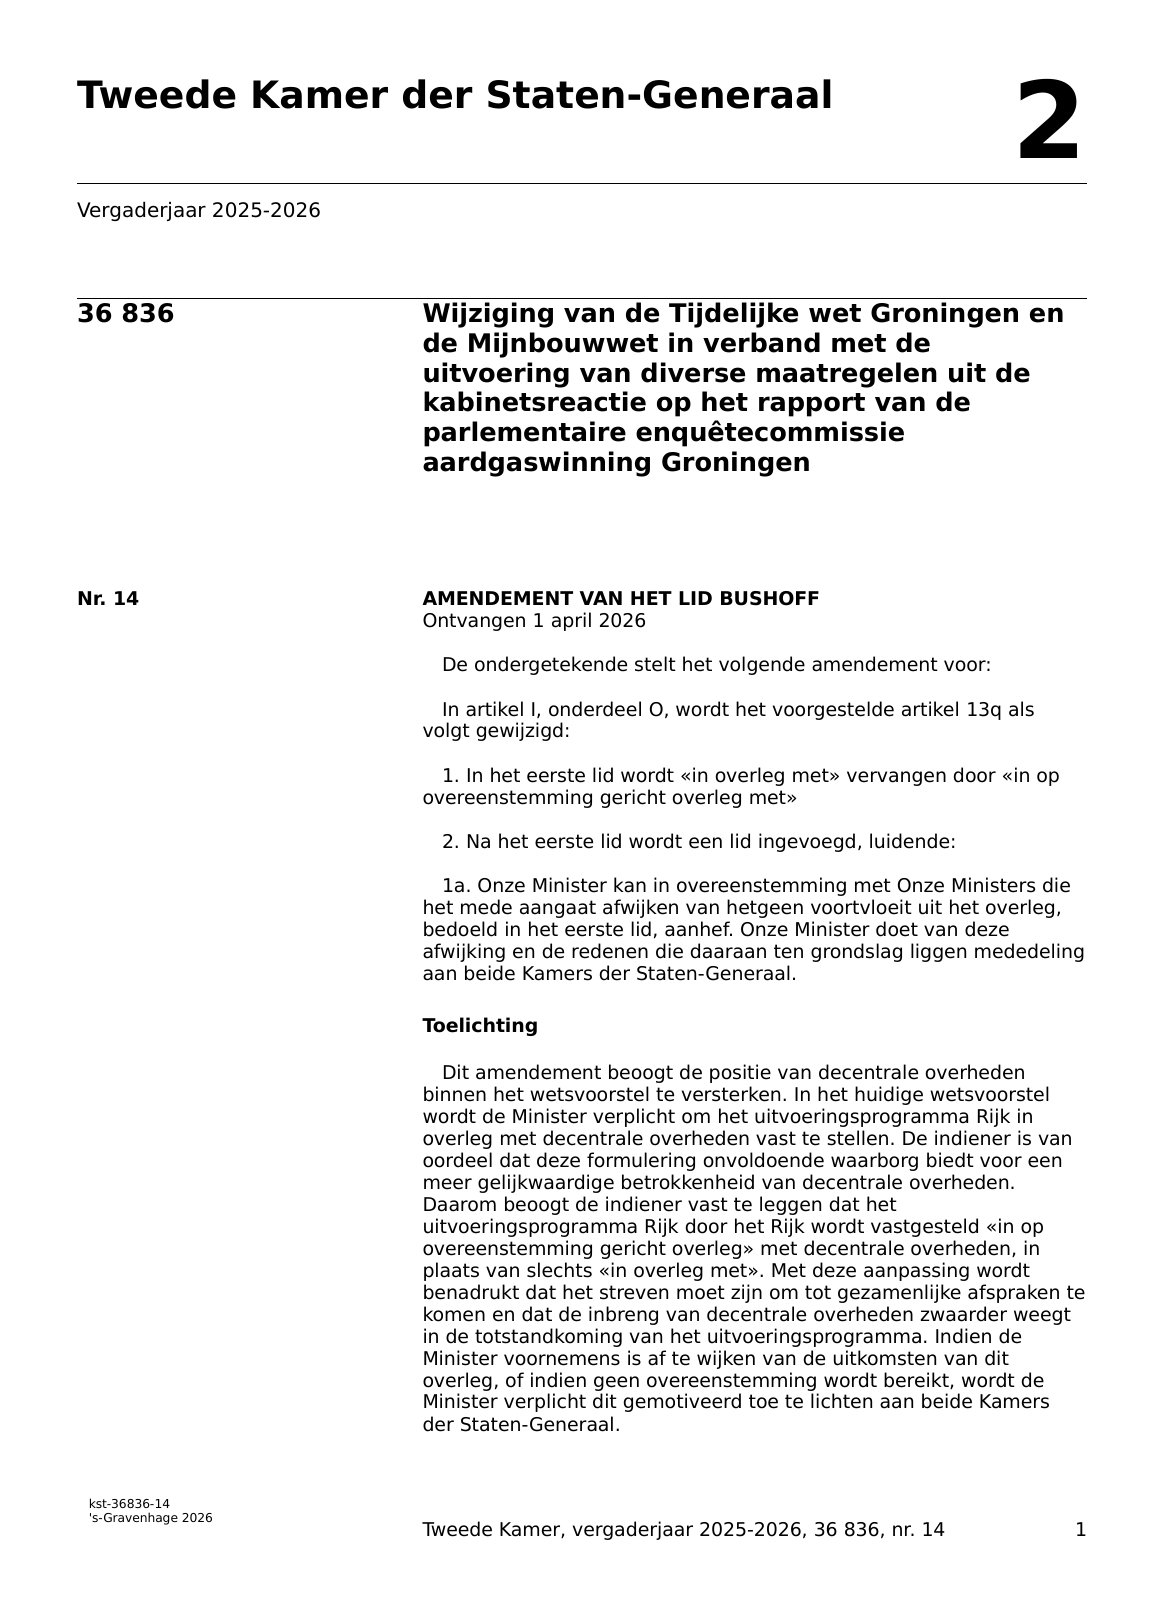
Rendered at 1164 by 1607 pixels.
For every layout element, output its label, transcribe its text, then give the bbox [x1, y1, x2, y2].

subtitle 36 836 Wijziging van de Tijdelijke wet Groningen en de Mijnbouwwet in verband met de uitvoering van diverse maatregelen uit de kabinetsreactie op het rapport van de parlementaire enquêtecommissie aardgaswinning Groningen [77, 299, 1087, 477]
text 2. Na het eerste lid wordt een lid ingevoegd, luidende: [422, 831, 1087, 853]
subtitle Nr. 14 AMENDEMENT VAN HET LID BUSHOFF [77, 588, 1087, 610]
text 's-Gravenhage 2026 [88, 1511, 323, 1525]
text kst-36836-14 [88, 1497, 323, 1511]
text Ontvangen 1 april 2026 [422, 610, 1087, 632]
text 1a. Onze Minister kan in overeenstemming met Onze Ministers die het mede aangaat afwijken van hetgeen voortvloeit uit het overleg, bedoeld in het eerste lid, aanhef. Onze Minister doet van deze afwijking en de redenen die daaraan ten grondslag liggen mededeling aan beide Kamers der Staten-Generaal. [422, 875, 1087, 985]
table_cell Vergaderjaar 2025-2026 [77, 184, 1087, 298]
text Dit amendement beoogt de positie van decentrale overheden binnen het wetsvoorstel te versterken. In het huidige wetsvoorstel wordt de Minister verplicht om het uitvoeringsprogramma Rijk in overleg met decentrale overheden vast te stellen. De indiener is van oordeel dat deze formulering onvoldoende waarborg biedt voor een meer gelijkwaardige betrokkenheid van decentrale overheden. Daarom beoogt de indiener vast te leggen dat het uitvoeringsprogramma Rijk door het Rijk wordt vastgesteld «in op overeenstemming gericht overleg» met decentrale overheden, in plaats van slechts «in overleg met». Met deze aanpassing wordt benadrukt dat het streven moet zijn om tot gezamenlijke afspraken te komen en dat de inbreng van decentrale overheden zwaarder weegt in de totstandkoming van het uitvoeringsprogramma. Indien de Minister voornemens is af te wijken van de uitkomsten van dit overleg, of indien geen overeenstemming wordt bereikt, wordt de Minister verplicht dit gemotiveerd toe te lichten aan beide Kamers der Staten-Generaal. [422, 1062, 1087, 1435]
text In artikel I, onderdeel O, wordt het voorgestelde artikel 13q als volgt gewijzigd: [422, 698, 1087, 742]
subtitle Toelichting [422, 1015, 1087, 1037]
table_header 2 [886, 59, 1087, 183]
text De ondergetekende stelt het volgende amendement voor: [422, 654, 1087, 676]
text 1. In het eerste lid wordt «in overleg met» vervangen door «in op overeenstemming gericht overleg met» [422, 764, 1087, 808]
table_header Tweede Kamer der Staten-Generaal [77, 59, 886, 183]
